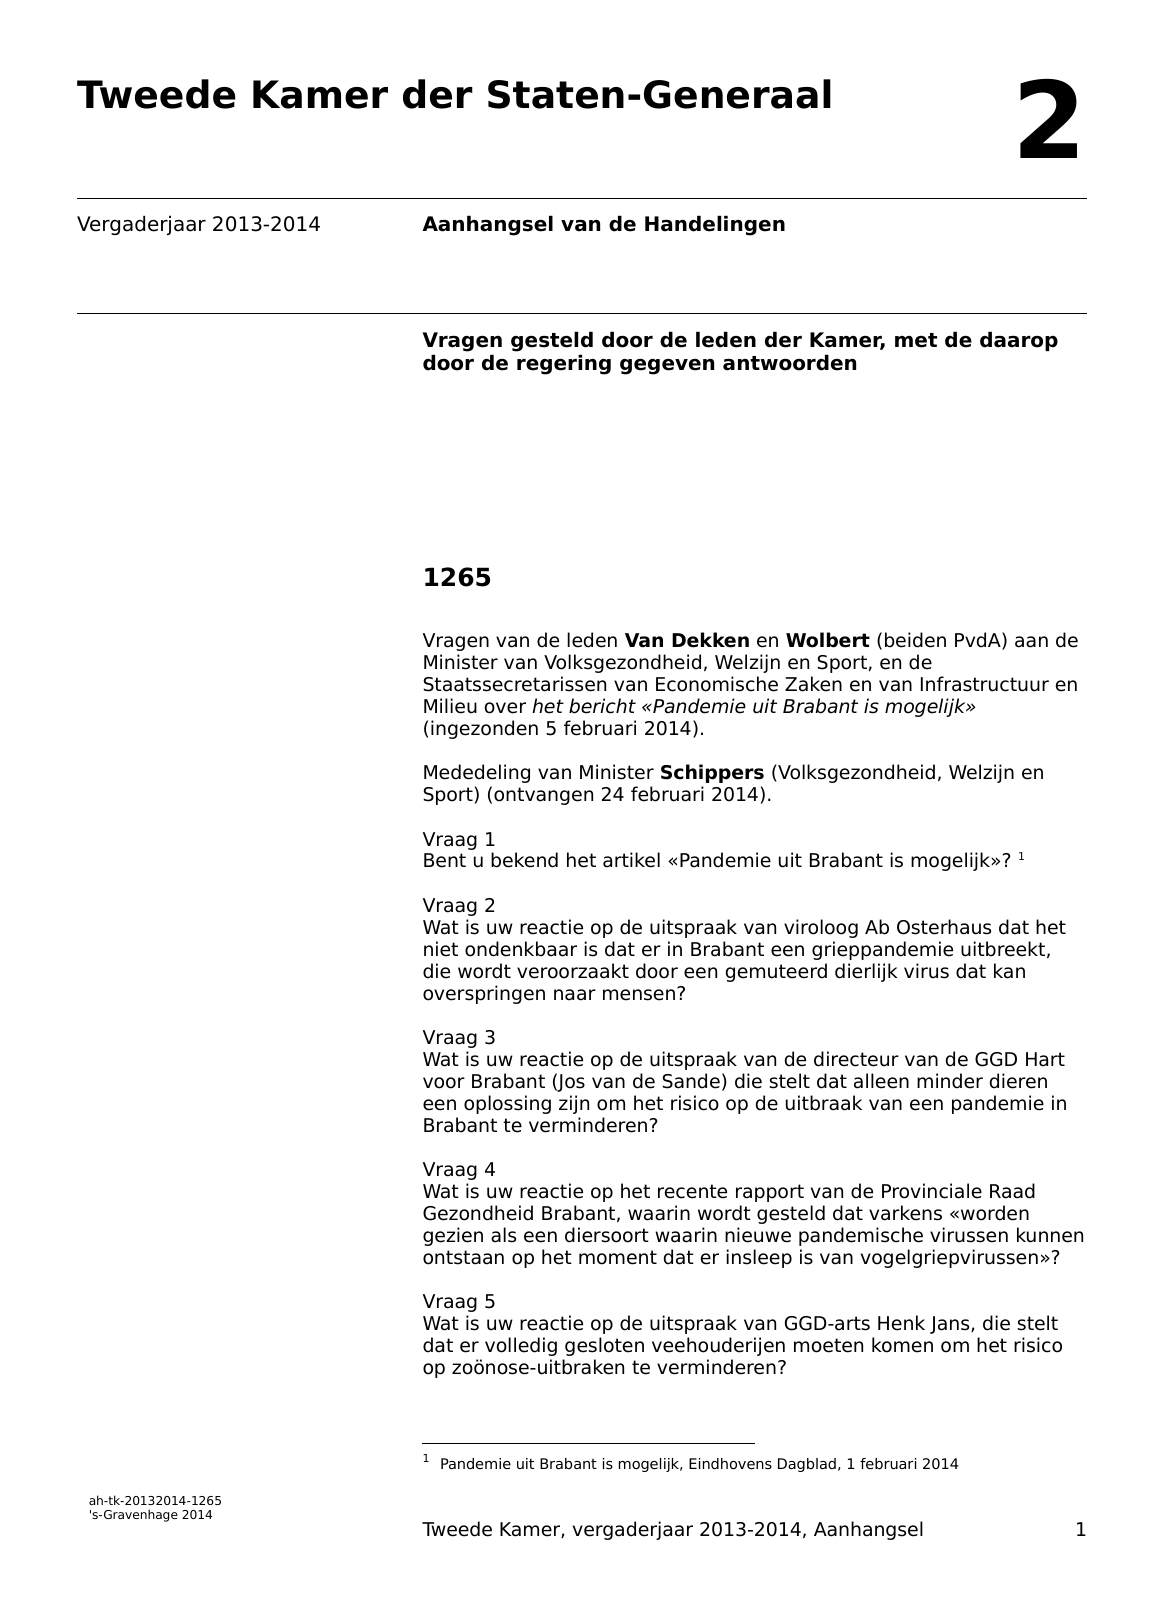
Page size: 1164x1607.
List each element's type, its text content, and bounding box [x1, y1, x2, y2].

text Wat is uw reactie op het recente rapport van de Provinciale Raad Gezondheid Brabant, waarin wordt gesteld dat varkens «worden gezien als een diersoort waarin nieuwe pandemische virussen kunnen ontstaan op het moment dat er insleep is van vogelgriepvirussen»? [422, 1181, 1087, 1269]
table_cell Vragen gesteld door de leden der Kamer, met de daarop door de regering gegeven antwoorden [422, 314, 1087, 375]
text Wat is uw reactie op de uitspraak van GGD-arts Henk Jans, die stelt dat er volledig gesloten veehouderijen moeten komen om het risico op zoönose-uitbraken te verminderen? [422, 1313, 1087, 1379]
text Wat is uw reactie op de uitspraak van de directeur van de GGD Hart voor Brabant (Jos van de Sande) die stelt dat alleen minder dieren een oplossing zijn om het risico op de uitbraak van een pandemie in Brabant te verminderen? [422, 1049, 1087, 1137]
text Mededeling van Minister Schippers (Volksgezondheid, Welzijn en Sport) (ontvangen 24 februari 2014). [422, 762, 1087, 806]
text Vraag 2 [422, 894, 1087, 917]
table_cell [77, 314, 422, 375]
table_header Tweede Kamer der Staten-Generaal [77, 59, 886, 198]
text Bent u bekend het artikel «Pandemie uit Brabant is mogelijk»? [422, 850, 1087, 872]
text Pandemie uit Brabant is mogelijk, Eindhovens Dagblad, 1 februari 2014 [422, 1452, 1087, 1474]
text Vragen van de leden Van Dekken en Wolbert (beiden PvdA) aan de Minister van Volksgezondheid, Welzijn en Sport, en de Staatssecretarissen van Economische Zaken en van Infrastructuur en Milieu over het bericht «Pandemie uit Brabant is mogelijk» (ingezonden 5 februari 2014). [422, 630, 1087, 740]
text 's-Gravenhage 2014 [88, 1508, 323, 1522]
text Vraag 4 [422, 1159, 1087, 1181]
text 1265 [422, 563, 1087, 592]
table_header 2 [886, 59, 1087, 198]
text Vraag 1 [422, 828, 1087, 850]
text ah-tk-20132014-1265 [88, 1494, 323, 1508]
table_cell Vergaderjaar 2013-2014 [77, 199, 422, 313]
text Wat is uw reactie op de uitspraak van viroloog Ab Osterhaus dat het niet ondenkbaar is dat er in Brabant een grieppandemie uitbreekt, die wordt veroorzaakt door een gemuteerd dierlijk virus dat kan overspringen naar mensen? [422, 917, 1087, 1004]
text Vraag 3 [422, 1027, 1087, 1049]
table_cell Aanhangsel van de Handelingen [422, 199, 1087, 313]
text Vraag 5 [422, 1291, 1087, 1313]
